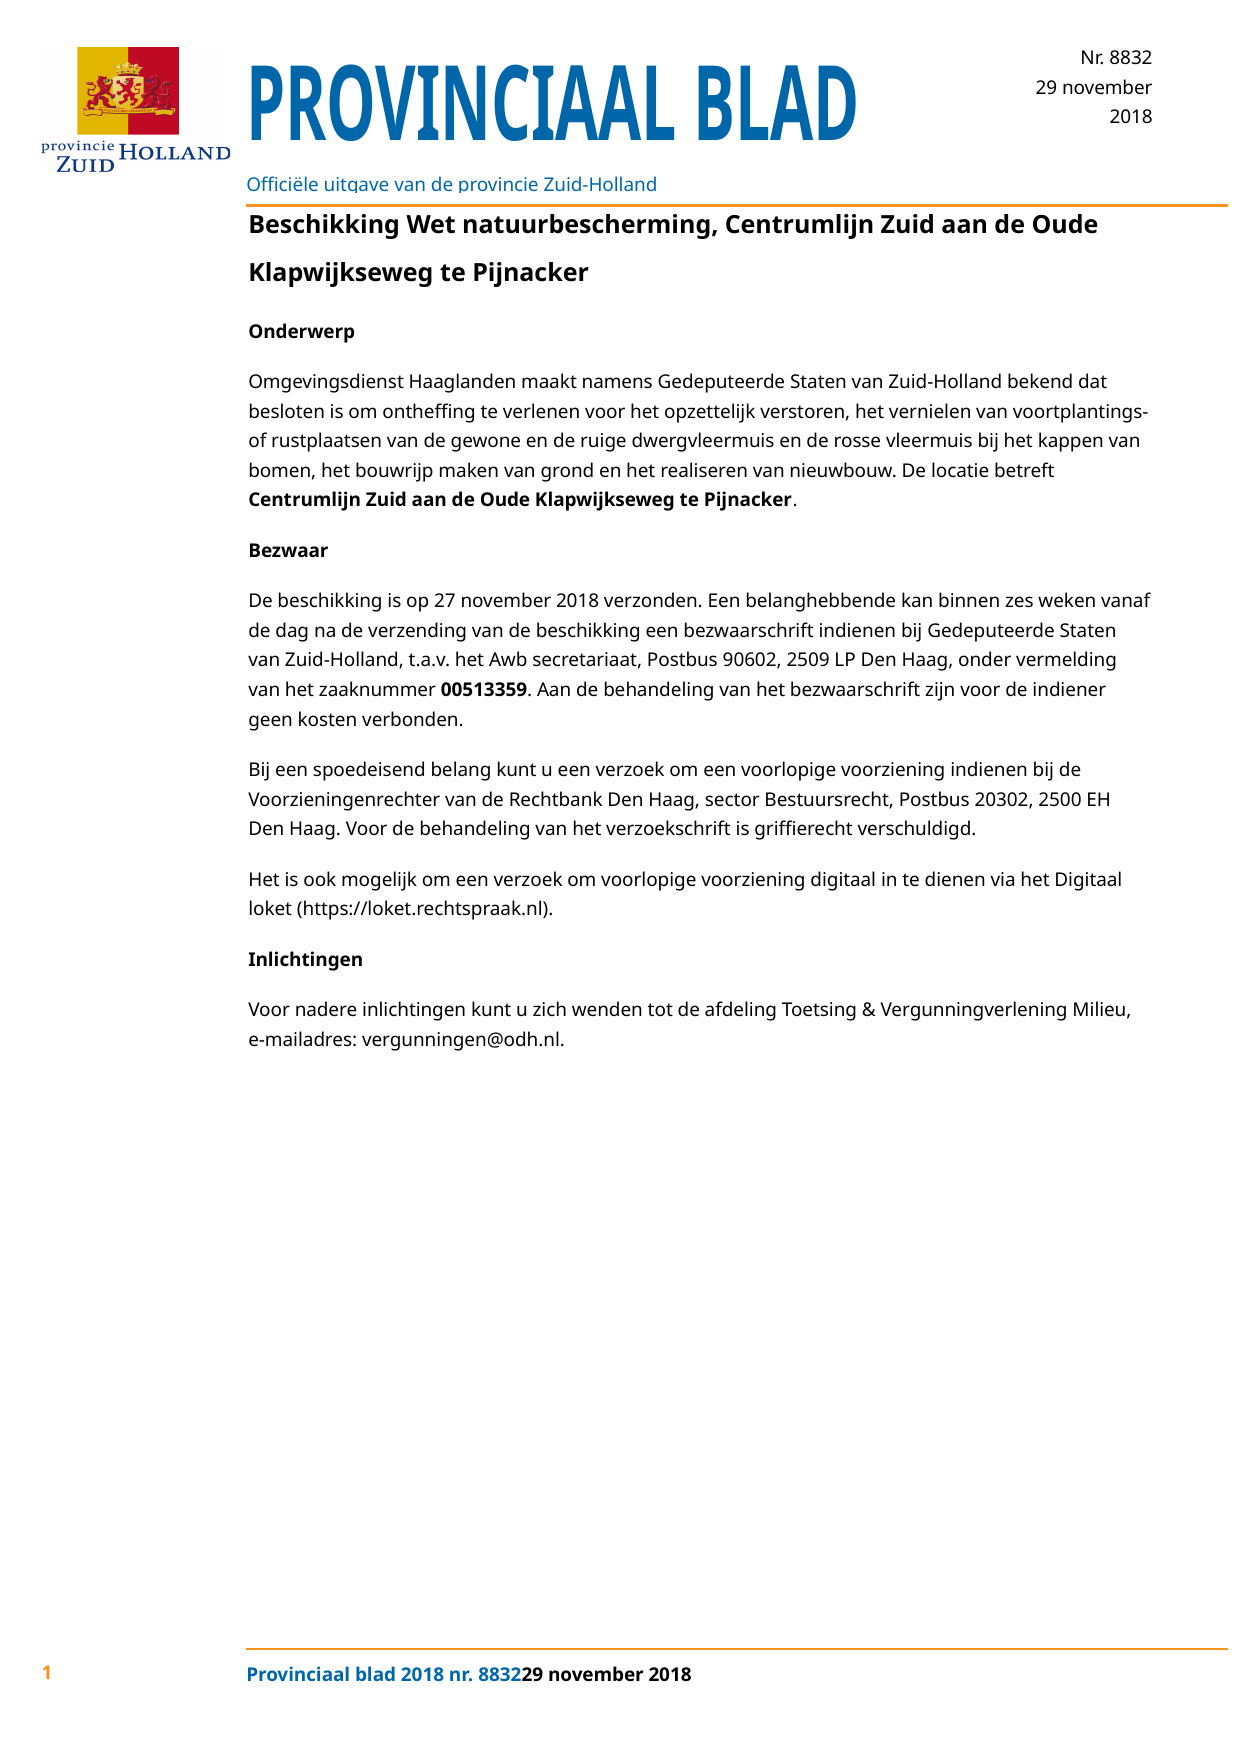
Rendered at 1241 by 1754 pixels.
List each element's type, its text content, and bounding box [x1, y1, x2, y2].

text Beschikking Wet natuurbescherming, Centrumlijn Zuid aan de Oude Klapwijkseweg te Pijnacker [248, 207, 1152, 288]
text Bij een spoedeisend belang kunt u een verzoek om een voorlopige voorziening indienen bij de Voorzieningenrechter van de Rechtbank Den Haag, sector Bestuursrecht, Postbus 20302, 2500 EH Den Haag. Voor de behandeling van het verzoekschrift is griffierecht verschuldigd. [248, 756, 1152, 841]
text Het is ook mogelijk om een verzoek om voorlopige voorziening digitaal in te dienen via het Digitaal loket (https://loket.rechtspraak.nl). [248, 866, 1152, 921]
text Omgevingsdienst Haaglanden maakt namens Gedeputeerde Staten van Zuid-Holland bekend dat besloten is om ontheffing te verlenen voor het opzettelijk verstoren, het vernielen van voortplantings- of rustplaatsen van de gewone en de ruige dwergvleermuis en de rosse vleermuis bij het kappen van bomen, het bouwrijp maken van grond en het realiseren van nieuwbouw. De locatie betreft Centrumlijn Zuid aan de Oude Klapwijkseweg te Pijnacker. [248, 368, 1152, 512]
text Bezwaar [248, 537, 1152, 563]
text Inlichtingen [248, 946, 1152, 972]
text Voor nadere inlichtingen kunt u zich wenden tot de afdeling Toetsing & Vergunningverlening Milieu, e-mailadres: vergunningen@odh.nl. [248, 996, 1152, 1052]
text De beschikking is op 27 november 2018 verzonden. Een belanghebbende kan binnen zes weken vanaf de dag na de verzending van de beschikking een bezwaarschrift indienen bij Gedeputeerde Staten van Zuid-Holland, t.a.v. het Awb secretariaat, Postbus 90602, 2509 LP Den Haag, onder vermelding van het zaaknummer 00513359. Aan de behandeling van het bezwaarschrift zijn voor de indiener geen kosten verbonden. [248, 587, 1152, 732]
picture [41, 47, 231, 172]
text Onderwerp [248, 318, 1152, 344]
